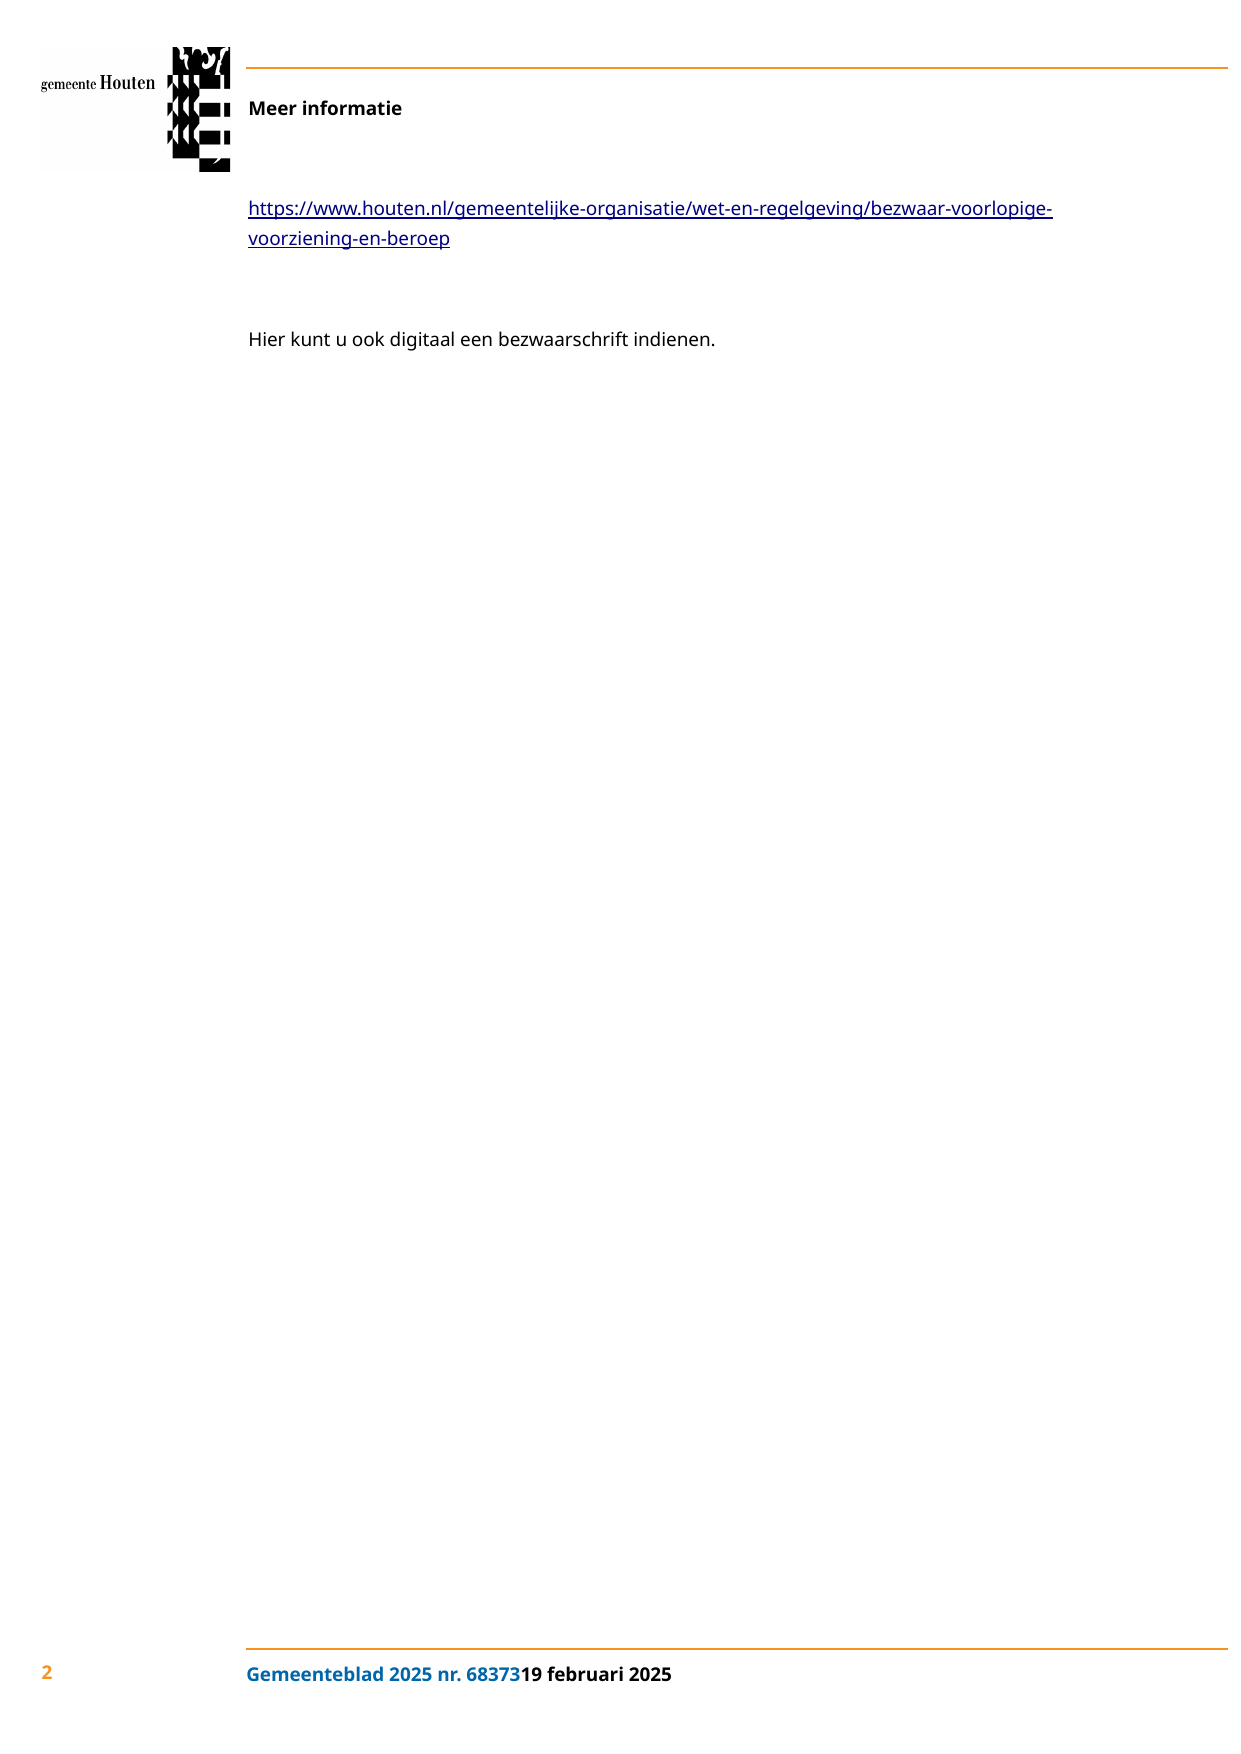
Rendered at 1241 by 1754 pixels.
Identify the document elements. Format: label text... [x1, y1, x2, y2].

text Meer informatie [248, 95, 1152, 121]
picture [41, 47, 231, 172]
text https://www.houten.nl/gemeentelijke-organisatie/wet-en-regelgeving/bezwaar-voorlopige-voorziening-en-beroep [248, 196, 1152, 251]
text Hier kunt u ook digitaal een bezwaarschrift indienen. [248, 326, 1152, 352]
